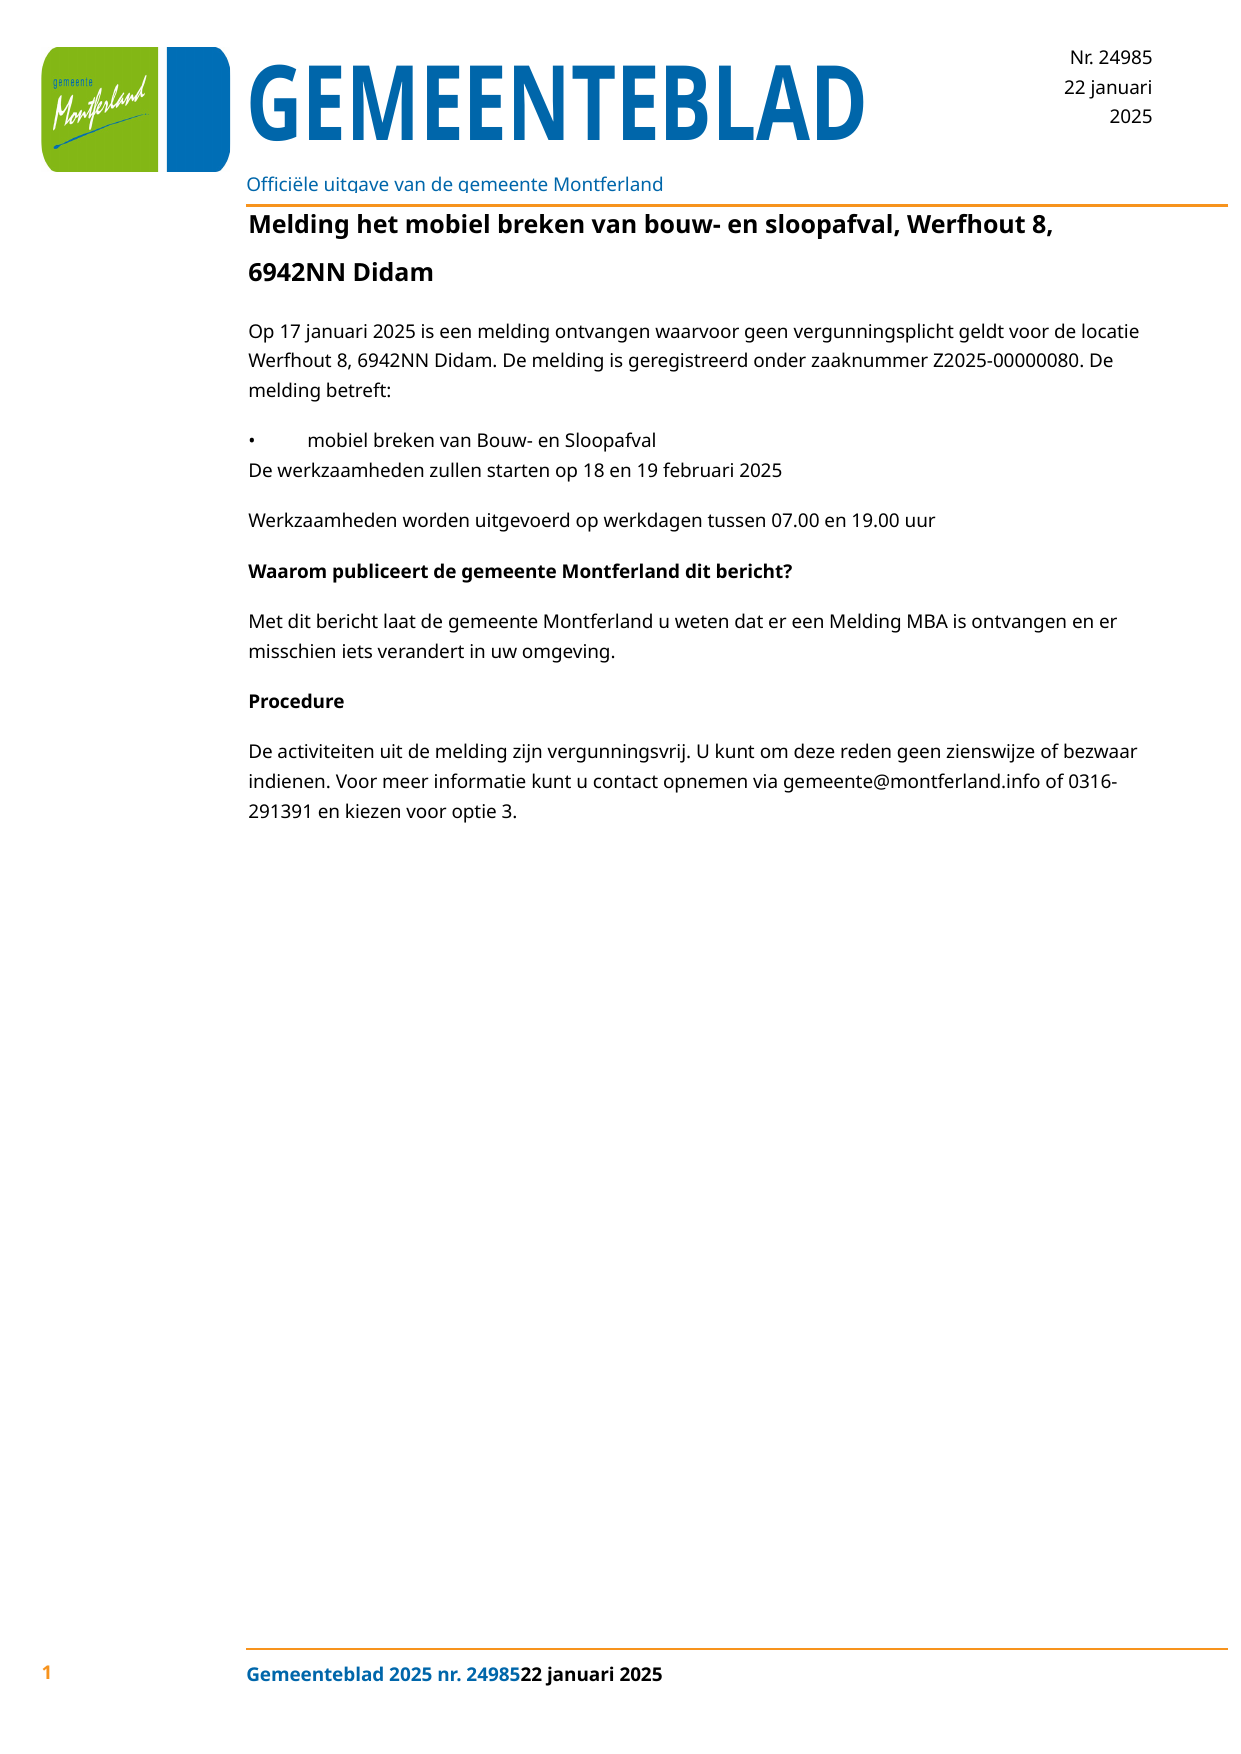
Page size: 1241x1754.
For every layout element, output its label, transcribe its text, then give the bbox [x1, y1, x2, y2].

text Waarom publiceert de gemeente Montferland dit bericht? [248, 558, 1152, 584]
list mobiel breken van Bouw- en Sloopafval [248, 427, 1152, 453]
text Werkzaamheden worden uitgevoerd op werkdagen tussen 07.00 en 19.00 uur [248, 507, 1152, 533]
text De werkzaamheden zullen starten op 18 en 19 februari 2025 [248, 457, 1152, 483]
text Procedure [248, 688, 1152, 714]
text Met dit bericht laat de gemeente Montferland u weten dat er een Melding MBA is ontvangen en er misschien iets verandert in uw omgeving. [248, 608, 1152, 664]
text Op 17 januari 2025 is een melding ontvangen waarvoor geen vergunningsplicht geldt voor de locatie Werfhout 8, 6942NN Didam. De melding is geregistreerd onder zaaknummer Z2025-00000080. De melding betreft: [248, 318, 1152, 403]
picture [41, 47, 231, 172]
text De activiteiten uit de melding zijn vergunningsvrij. U kunt om deze reden geen zienswijze of bezwaar indienen. Voor meer informatie kunt u contact opnemen via gemeente@montferland.info of 0316-291391 en kiezen voor optie 3. [248, 739, 1152, 824]
text Melding het mobiel breken van bouw- en sloopafval, Werfhout 8, 6942NN Didam [248, 207, 1152, 288]
